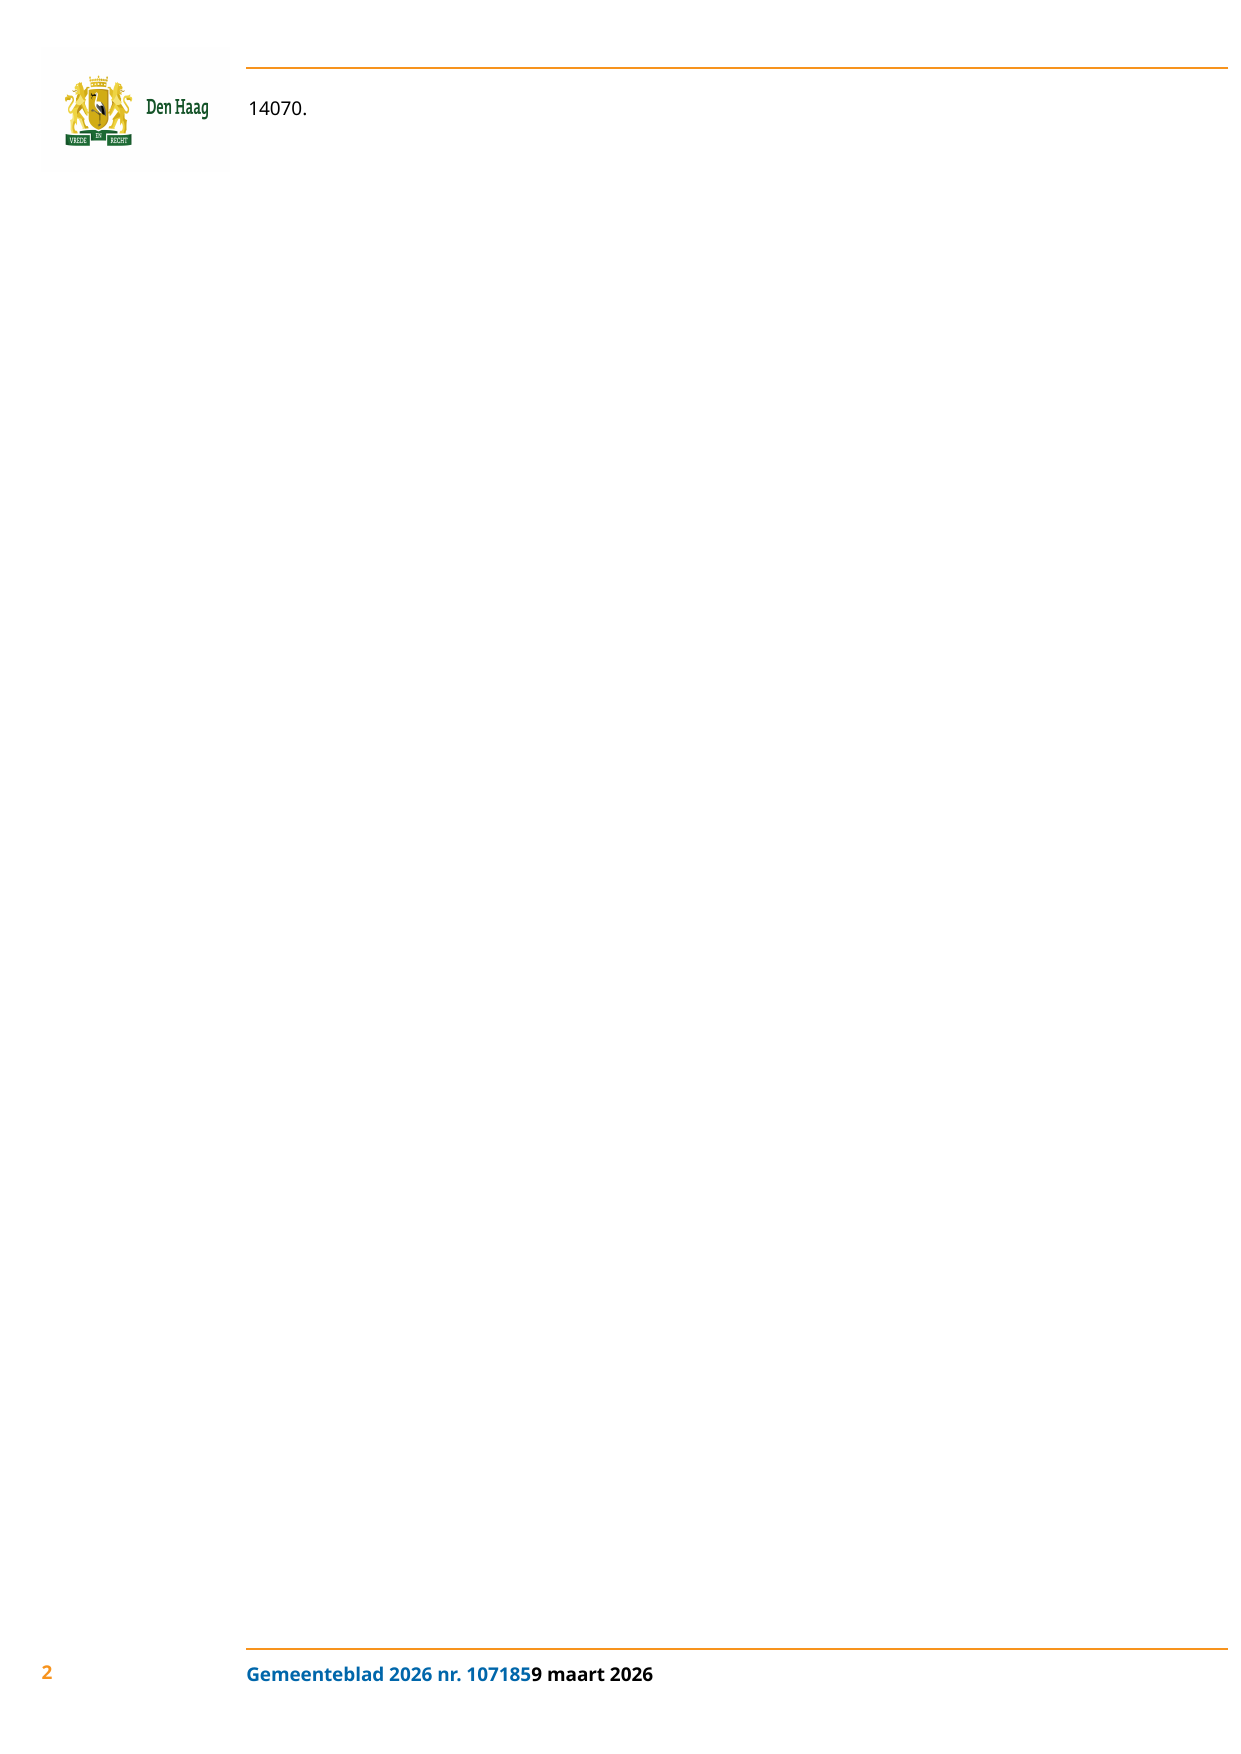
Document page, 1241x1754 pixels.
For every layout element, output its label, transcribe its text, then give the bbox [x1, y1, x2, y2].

text 14070. [248, 95, 1152, 121]
picture [41, 47, 231, 172]
